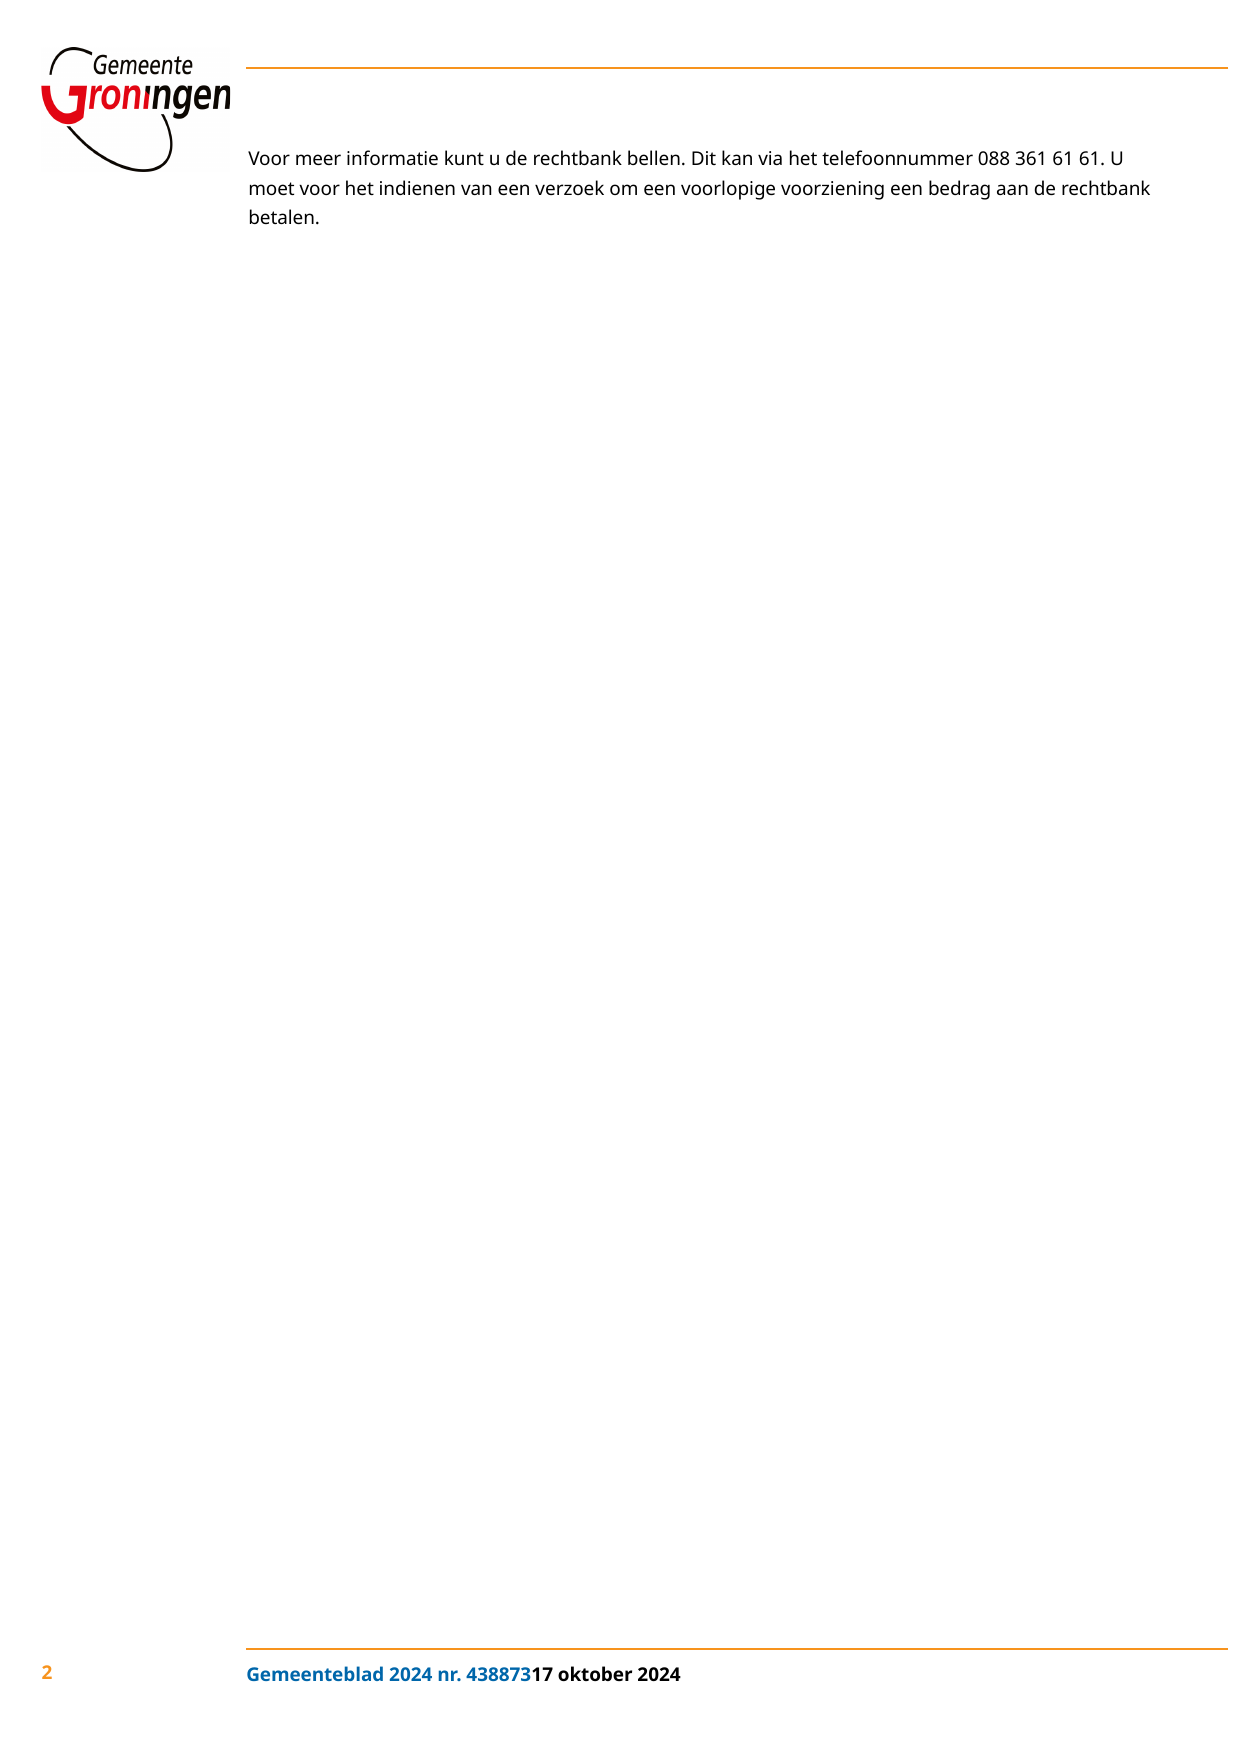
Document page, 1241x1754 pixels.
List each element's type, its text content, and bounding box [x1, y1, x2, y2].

picture [41, 47, 231, 172]
text Voor meer informatie kunt u de rechtbank bellen. Dit kan via het telefoonnummer 088 361 61 61. U moet voor het indienen van een verzoek om een voorlopige voorziening een bedrag aan de rechtbank betalen. [248, 145, 1152, 230]
